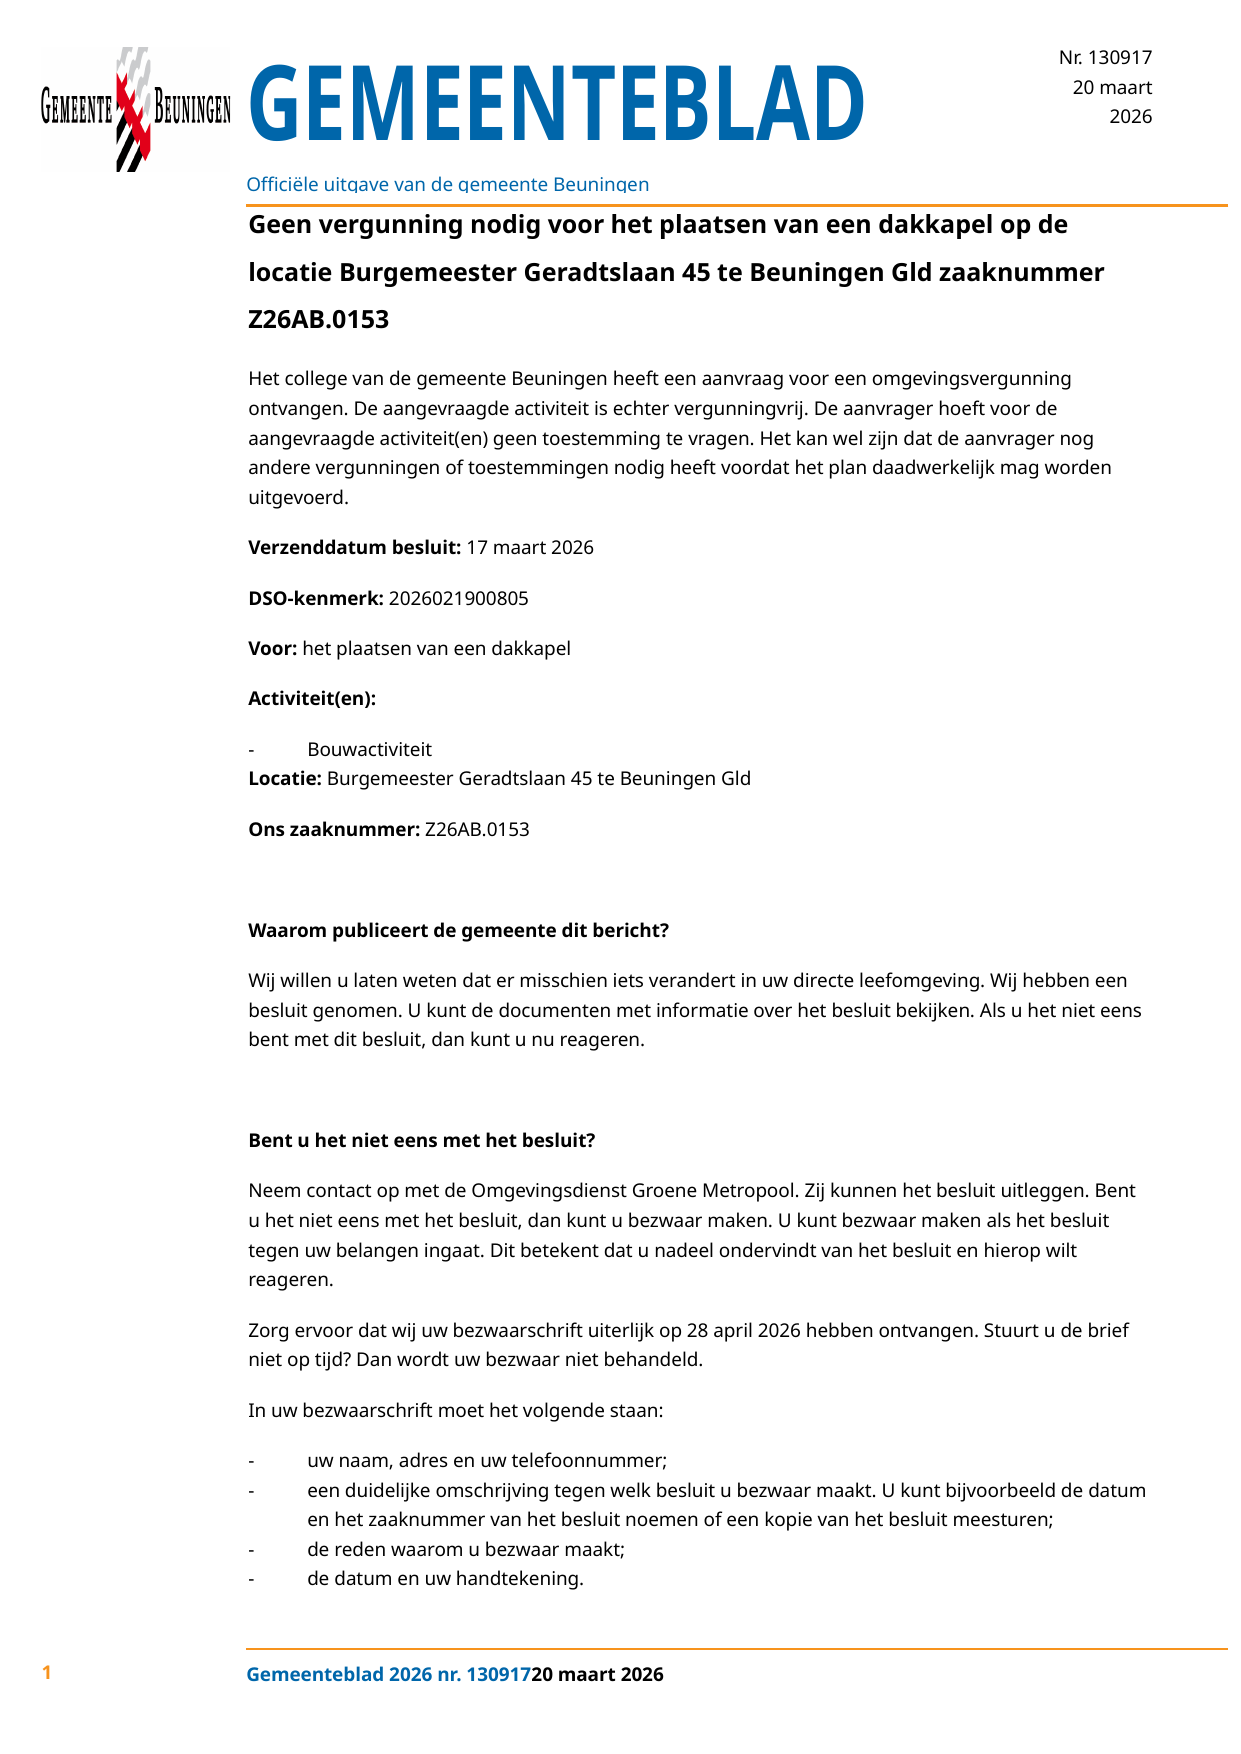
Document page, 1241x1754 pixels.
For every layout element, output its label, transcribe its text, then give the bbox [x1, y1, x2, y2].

list de reden waarom u bezwaar maakt; [248, 1536, 1152, 1562]
text Neem contact op met de Omgevingsdienst Groene Metropool. Zij kunnen het besluit uitleggen. Bent u het niet eens met het besluit, dan kunt u bezwaar maken. U kunt bezwaar maken als het besluit tegen uw belangen ingaat. Dit betekent dat u nadeel ondervindt van het besluit en hierop wilt reageren. [248, 1178, 1152, 1292]
text DSO-kenmerk: 2026021900805 [248, 585, 1152, 610]
text Zorg ervoor dat wij uw bezwaarschrift uiterlijk op 28 april 2026 hebben ontvangen. Stuurt u de brief niet op tijd? Dan wordt uw bezwaar niet behandeld. [248, 1317, 1152, 1372]
list Bouwactiviteit [248, 736, 1152, 762]
text Bent u het niet eens met het besluit? [248, 1127, 1152, 1153]
text Locatie: Burgemeester Geradtslaan 45 te Beuningen Gld [248, 766, 1152, 791]
text Wij willen u laten weten dat er misschien iets verandert in uw directe leefomgeving. Wij hebben een besluit genomen. U kunt de documenten met informatie over het besluit bekijken. Als u het niet eens bent met dit besluit, dan kunt u nu reageren. [248, 967, 1152, 1052]
text Waarom publiceert de gemeente dit bericht? [248, 917, 1152, 942]
text Geen vergunning nodig voor het plaatsen van een dakkapel op de locatie Burgemeester Geradtslaan 45 te Beuningen Gld zaaknummer Z26AB.0153 [248, 207, 1152, 336]
list de datum en uw handtekening. [248, 1566, 1152, 1591]
list een duidelijke omschrijving tegen welk besluit u bezwaar maakt. U kunt bijvoorbeeld de datum en het zaaknummer van het besluit noemen of een kopie van het besluit meesturen; [248, 1477, 1152, 1532]
text Het college van de gemeente Beuningen heeft een aanvraag voor een omgevingsvergunning ontvangen. De aangevraagde activiteit is echter vergunningvrij. De aanvrager hoeft voor de aangevraagde activiteit(en) geen toestemming te vragen. Het kan wel zijn dat de aanvrager nog andere vergunningen of toestemmingen nodig heeft voordat het plan daadwerkelijk mag worden uitgevoerd. [248, 366, 1152, 509]
text Verzenddatum besluit: 17 maart 2026 [248, 534, 1152, 560]
picture [41, 47, 231, 172]
list uw naam, adres en uw telefoonnummer; [248, 1447, 1152, 1473]
text Voor: het plaatsen van een dakkapel [248, 635, 1152, 661]
text Ons zaaknummer: Z26AB.0153 [248, 816, 1152, 842]
text Activiteit(en): [248, 686, 1152, 711]
text In uw bezwaarschrift moet het volgende staan: [248, 1397, 1152, 1422]
